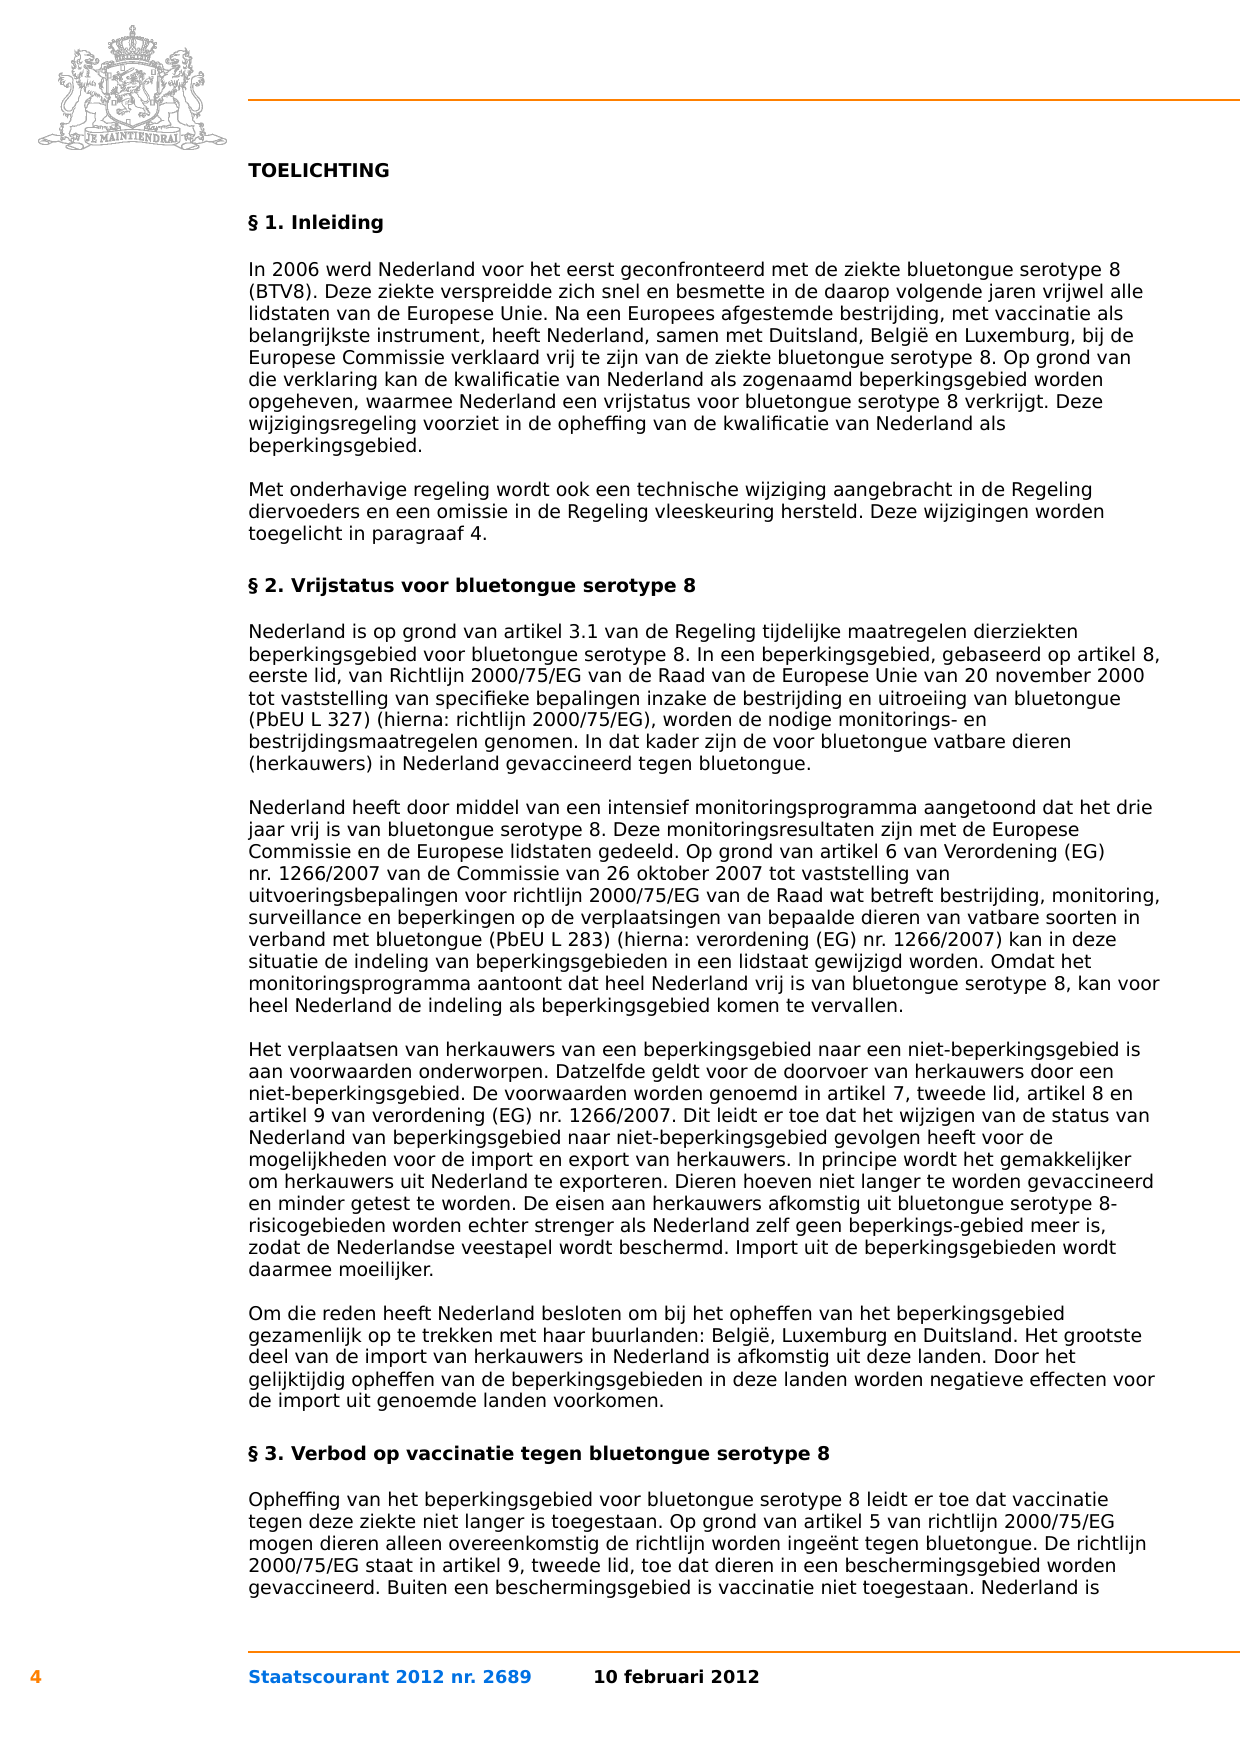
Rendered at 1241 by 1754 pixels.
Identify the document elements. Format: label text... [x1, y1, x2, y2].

picture [38, 25, 227, 150]
text Nederland is op grond van artikel 3.1 van de Regeling tijdelijke maatregelen dierziekten beperkingsgebied voor bluetongue serotype 8. In een beperkingsgebied, gebaseerd op artikel 8, eerste lid, van Richtlijn 2000/75/EG van de Raad van de Europese Unie van 20 november 2000 tot vaststelling van specifieke bepalingen inzake de bestrijding en uitroeiing van bluetongue (PbEU L 327) (hierna: richtlijn 2000/75/EG), worden de nodige monitorings- en bestrijdingsmaatregelen genomen. In dat kader zijn de voor bluetongue vatbare dieren (herkauwers) in Nederland gevaccineerd tegen bluetongue. [248, 621, 1163, 775]
text Het verplaatsen van herkauwers van een beperkingsgebied naar een niet-beperkingsgebied is aan voorwaarden onderworpen. Datzelfde geldt voor de doorvoer van herkauwers door een niet-beperkingsgebied. De voorwaarden worden genoemd in artikel 7, tweede lid, artikel 8 en artikel 9 van verordening (EG) nr. 1266/2007. Dit leidt er toe dat het wijzigen van de status van Nederland van beperkingsgebied naar niet-beperkingsgebied gevolgen heeft voor de mogelijkheden voor de import en export van herkauwers. In principe wordt het gemakkelijker om herkauwers uit Nederland te exporteren. Dieren hoeven niet langer te worden gevaccineerd en minder getest te worden. De eisen aan herkauwers afkomstig uit bluetongue serotype 8-risicogebieden worden echter strenger als Nederland zelf geen beperkings-gebied meer is, zodat de Nederlandse veestapel wordt beschermd. Import uit de beperkingsgebieden wordt daarmee moeilijker. [248, 1039, 1163, 1281]
text In 2006 werd Nederland voor het eerst geconfronteerd met de ziekte bluetongue serotype 8 (BTV8). Deze ziekte verspreidde zich snel en besmette in de daarop volgende jaren vrijwel alle lidstaten van de Europese Unie. Na een Europees afgestemde bestrijding, met vaccinatie als belangrijkste instrument, heeft Nederland, samen met Duitsland, België en Luxemburg, bij de Europese Commissie verklaard vrij te zijn van de ziekte bluetongue serotype 8. Op grond van die verklaring kan de kwalificatie van Nederland als zogenaamd beperkingsgebied worden opgeheven, waarmee Nederland een vrijstatus voor bluetongue serotype 8 verkrijgt. Deze wijzigingsregeling voorziet in de opheffing van de kwalificatie van Nederland als beperkingsgebied. [248, 259, 1163, 457]
subtitle TOELICHTING [248, 160, 1163, 182]
subtitle § 3. Verbod op vaccinatie tegen bluetongue serotype 8 [248, 1442, 1163, 1464]
text Opheffing van het beperkingsgebied voor bluetongue serotype 8 leidt er toe dat vaccinatie tegen deze ziekte niet langer is toegestaan. Op grond van artikel 5 van richtlijn 2000/75/EG mogen dieren alleen overeenkomstig de richtlijn worden ingeënt tegen bluetongue. De richtlijn 2000/75/EG staat in artikel 9, tweede lid, toe dat dieren in een beschermingsgebied worden gevaccineerd. Buiten een beschermingsgebied is vaccinatie niet toegestaan. Nederland is [248, 1489, 1163, 1599]
text Om die reden heeft Nederland besloten om bij het opheffen van het beperkingsgebied gezamenlijk op te trekken met haar buurlanden: België, Luxemburg en Duitsland. Het grootste deel van de import van herkauwers in Nederland is afkomstig uit deze landen. Door het gelijktijdig opheffen van de beperkingsgebieden in deze landen worden negatieve effecten voor de import uit genoemde landen voorkomen. [248, 1302, 1163, 1412]
text Nederland heeft door middel van een intensief monitoringsprogramma aangetoond dat het drie jaar vrij is van bluetongue serotype 8. Deze monitoringsresultaten zijn met de Europese Commissie en de Europese lidstaten gedeeld. Op grond van artikel 6 van Verordening (EG) nr. 1266/2007 van de Commissie van 26 oktober 2007 tot vaststelling van uitvoeringsbepalingen voor richtlijn 2000/75/EG van de Raad wat betreft bestrijding, monitoring, surveillance en beperkingen op de verplaatsingen van bepaalde dieren van vatbare soorten in verband met bluetongue (PbEU L 283) (hierna: verordening (EG) nr. 1266/2007) kan in deze situatie de indeling van beperkingsgebieden in een lidstaat gewijzigd worden. Omdat het monitoringsprogramma aantoont dat heel Nederland vrij is van bluetongue serotype 8, kan voor heel Nederland de indeling als beperkingsgebied komen te vervallen. [248, 797, 1163, 1017]
subtitle § 1. Inleiding [248, 212, 1163, 234]
subtitle § 2. Vrijstatus voor bluetongue serotype 8 [248, 574, 1163, 596]
text Met onderhavige regeling wordt ook een technische wijziging aangebracht in de Regeling diervoeders en een omissie in de Regeling vleeskeuring hersteld. Deze wijzigingen worden toegelicht in paragraaf 4. [248, 478, 1163, 544]
